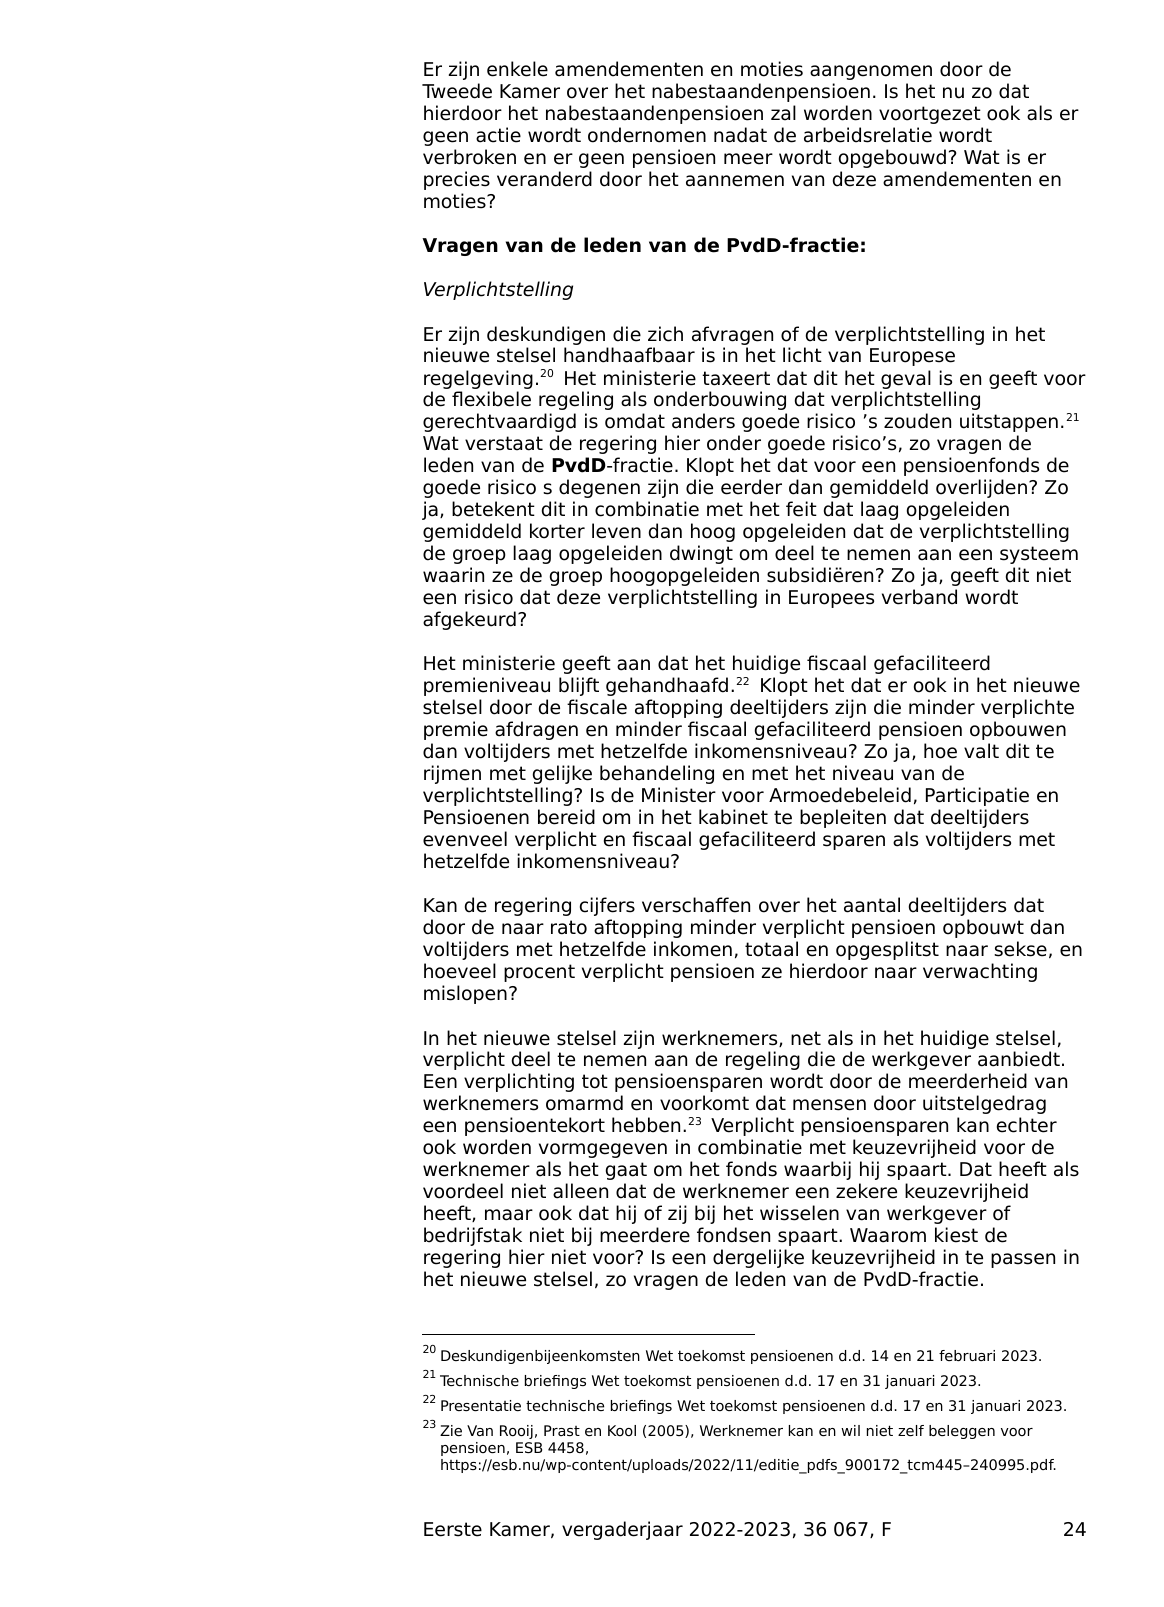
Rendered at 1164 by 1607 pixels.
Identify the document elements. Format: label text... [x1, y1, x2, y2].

text Er zijn enkele amendementen en moties aangenomen door de Tweede Kamer over het nabestaandenpensioen. Is het nu zo dat hierdoor het nabestaandenpensioen zal worden voortgezet ook als er geen actie wordt ondernomen nadat de arbeidsrelatie wordt verbroken en er geen pensioen meer wordt opgebouwd? Wat is er precies veranderd door het aannemen van deze amendementen en moties? [422, 59, 1087, 213]
text Technische briefings Wet toekomst pensioenen d.d. 17 en 31 januari 2023. [422, 1368, 1087, 1391]
text Deskundigenbijeenkomsten Wet toekomst pensioenen d.d. 14 en 21 februari 2023. [422, 1343, 1087, 1366]
text Zie Van Rooij, Prast en Kool (2005), Werknemer kan en wil niet zelf beleggen voor pensioen, ESB 4458, https://esb.nu/wp-content/uploads/2022/11/editie_pdfs_900172_tcm445–240995.pdf. [422, 1418, 1087, 1474]
text Presentatie technische briefings Wet toekomst pensioenen d.d. 17 en 31 januari 2023. [422, 1393, 1087, 1416]
subtitle Vragen van de leden van de PvdD-fractie: [422, 235, 1087, 257]
text Het ministerie geeft aan dat het huidige fiscaal gefaciliteerd premieniveau blijft gehandhaafd. Klopt het dat er ook in het nieuwe stelsel door de fiscale aftopping deeltijders zijn die minder verplichte premie afdragen en minder fiscaal gefaciliteerd pensioen opbouwen dan voltijders met hetzelfde inkomensniveau? Zo ja, hoe valt dit te rijmen met gelijke behandeling en met het niveau van de verplichtstelling? Is de Minister voor Armoedebeleid, Participatie en Pensioenen bereid om in het kabinet te bepleiten dat deeltijders evenveel verplicht en fiscaal gefaciliteerd sparen als voltijders met hetzelfde inkomensniveau? [422, 653, 1087, 873]
text Kan de regering cijfers verschaffen over het aantal deeltijders dat door de naar rato aftopping minder verplicht pensioen opbouwt dan voltijders met hetzelfde inkomen, totaal en opgesplitst naar sekse, en hoeveel procent verplicht pensioen ze hierdoor naar verwachting mislopen? [422, 895, 1087, 1005]
text Er zijn deskundigen die zich afvragen of de verplichtstelling in het nieuwe stelsel handhaafbaar is in het licht van Europese regelgeving. Het ministerie taxeert dat dit het geval is en geeft voor de flexibele regeling als onderbouwing dat verplichtstelling gerechtvaardigd is omdat anders goede risico ’s zouden uitstappen. Wat verstaat de regering hier onder goede risico’s, zo vragen de leden van de PvdD-fractie. Klopt het dat voor een pensioenfonds de goede risico s degenen zijn die eerder dan gemiddeld overlijden? Zo ja, betekent dit in combinatie met het feit dat laag opgeleiden gemiddeld korter leven dan hoog opgeleiden dat de verplichtstelling de groep laag opgeleiden dwingt om deel te nemen aan een systeem waarin ze de groep hoogopgeleiden subsidiëren? Zo ja, geeft dit niet een risico dat deze verplichtstelling in Europees verband wordt afgekeurd? [422, 323, 1087, 631]
subtitle Verplichtstelling [422, 279, 1087, 301]
text In het nieuwe stelsel zijn werknemers, net als in het huidige stelsel, verplicht deel te nemen aan de regeling die de werkgever aanbiedt. Een verplichting tot pensioensparen wordt door de meerderheid van werknemers omarmd en voorkomt dat mensen door uitstelgedrag een pensioentekort hebben. Verplicht pensioensparen kan echter ook worden vormgegeven in combinatie met keuzevrijheid voor de werknemer als het gaat om het fonds waarbij hij spaart. Dat heeft als voordeel niet alleen dat de werknemer een zekere keuzevrijheid heeft, maar ook dat hij of zij bij het wisselen van werkgever of bedrijfstak niet bij meerdere fondsen spaart. Waarom kiest de regering hier niet voor? Is een dergelijke keuzevrijheid in te passen in het nieuwe stelsel, zo vragen de leden van de PvdD-fractie. [422, 1027, 1087, 1291]
